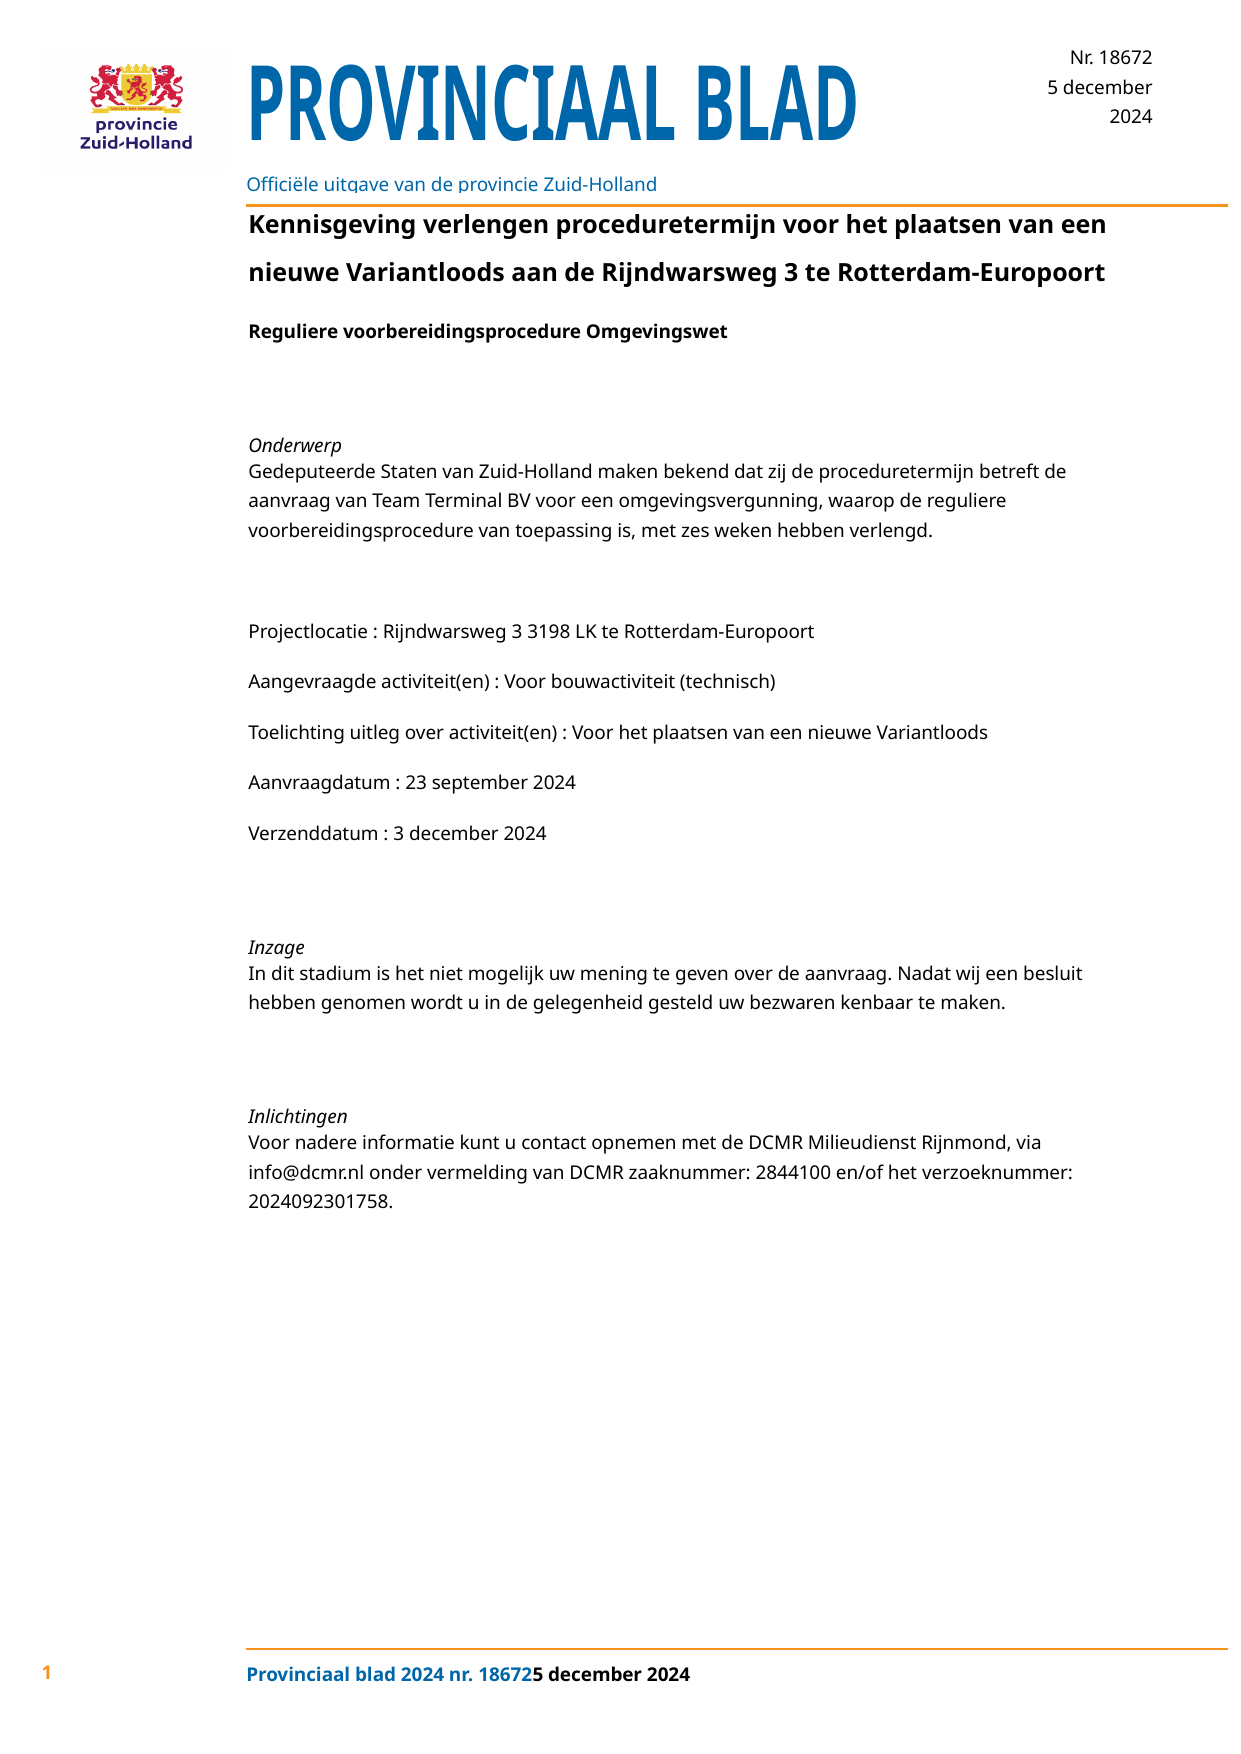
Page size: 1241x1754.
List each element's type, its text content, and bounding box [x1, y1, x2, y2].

text Inlichtingen [248, 1104, 1152, 1129]
text Aanvraagdatum : 23 september 2024 [248, 769, 1152, 795]
text Toelichting uitleg over activiteit(en) : Voor het plaatsen van een nieuwe Variantloods [248, 719, 1152, 744]
text Gedeputeerde Staten van Zuid-Holland maken bekend dat zij de proceduretermijn betreft de aanvraag van Team Terminal BV voor een omgevingsvergunning, waarop de reguliere voorbereidingsprocedure van toepassing is, met zes weken hebben verlengd. [248, 458, 1152, 543]
text Onderwerp [248, 432, 1152, 458]
text Inzage [248, 934, 1152, 960]
text Voor nadere informatie kunt u contact opnemen met de DCMR Milieudienst Rijnmond, via info@dcmr.nl onder vermelding van DCMR zaaknummer: 2844100 en/of het verzoeknummer: 2024092301758. [248, 1129, 1152, 1214]
text Aangevraagde activiteit(en) : Voor bouwactiviteit (technisch) [248, 668, 1152, 694]
text Projectlocatie : Rijndwarsweg 3 3198 LK te Rotterdam-Europoort [248, 618, 1152, 644]
text Reguliere voorbereidingsprocedure Omgevingswet [248, 318, 1152, 344]
picture [41, 47, 231, 172]
text Kennisgeving verlengen proceduretermijn voor het plaatsen van een nieuwe Variantloods aan de Rijndwarsweg 3 te Rotterdam-Europoort [248, 207, 1152, 288]
text Verzenddatum : 3 december 2024 [248, 820, 1152, 845]
text In dit stadium is het niet mogelijk uw mening te geven over de aanvraag. Nadat wij een besluit hebben genomen wordt u in de gelegenheid gesteld uw bezwaren kenbaar te maken. [248, 960, 1152, 1015]
